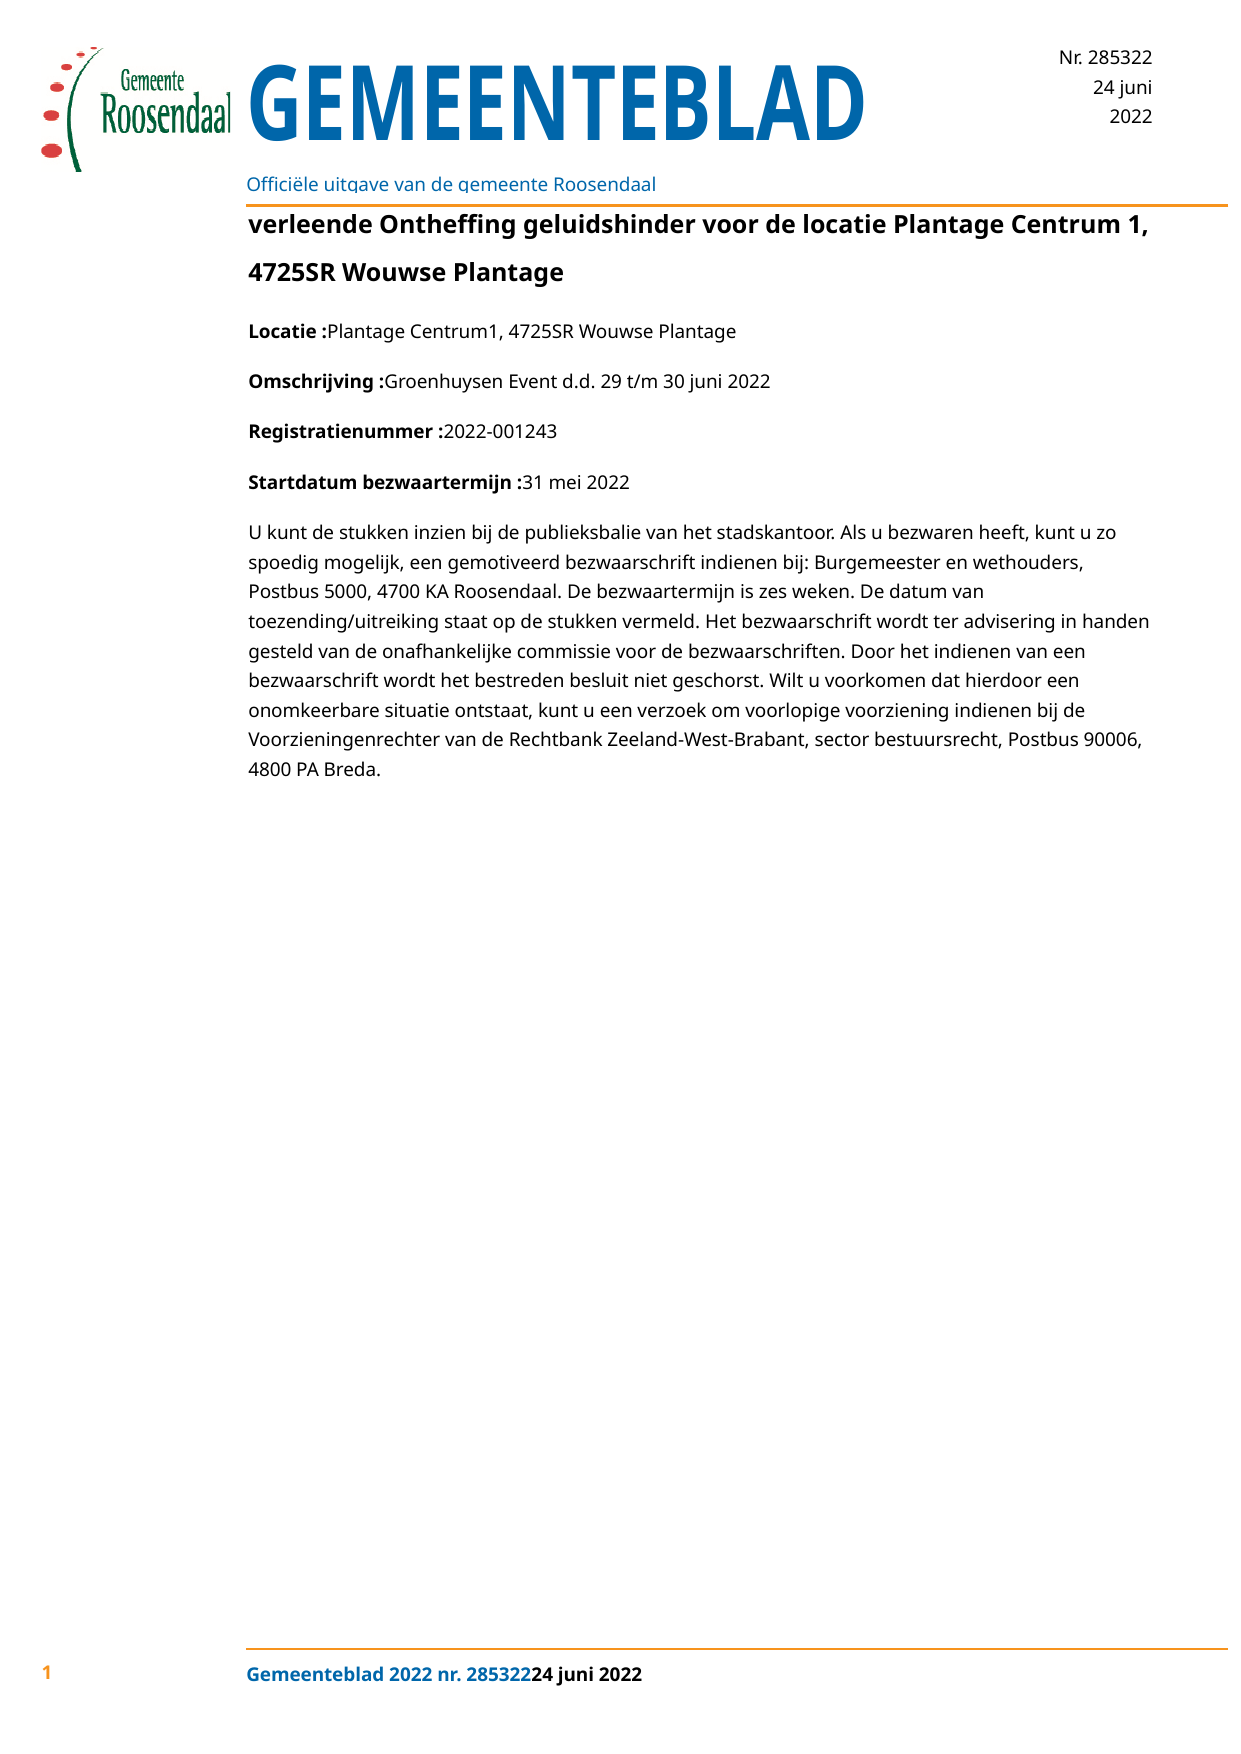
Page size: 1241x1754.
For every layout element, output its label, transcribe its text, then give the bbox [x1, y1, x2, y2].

text U kunt de stukken inzien bij de publieksbalie van het stadskantoor. Als u bezwaren heeft, kunt u zo spoedig mogelijk, een gemotiveerd bezwaarschrift indienen bij: Burgemeester en wethouders, Postbus 5000, 4700 KA Roosendaal. De bezwaartermijn is zes weken. De datum van toezending/uitreiking staat op de stukken vermeld. Het bezwaarschrift wordt ter advisering in handen gesteld van de onafhankelijke commissie voor de bezwaarschriften. Door het indienen van een bezwaarschrift wordt het bestreden besluit niet geschorst. Wilt u voorkomen dat hierdoor een onomkeerbare situatie ontstaat, kunt u een verzoek om voorlopige voorziening indienen bij de Voorzieningenrechter van de Rechtbank Zeeland-West-Brabant, sector bestuursrecht, Postbus 90006, 4800 PA Breda. [248, 519, 1152, 782]
text Omschrijving :Groenhuysen Event d.d. 29 t/m 30 juni 2022 [248, 368, 1152, 394]
picture [41, 47, 231, 172]
text verleende Ontheffing geluidshinder voor de locatie Plantage Centrum 1, 4725SR Wouwse Plantage [248, 207, 1152, 288]
text Locatie :Plantage Centrum1, 4725SR Wouwse Plantage [248, 318, 1152, 344]
text Registratienummer :2022-001243 [248, 419, 1152, 444]
text Startdatum bezwaartermijn :31 mei 2022 [248, 469, 1152, 495]
